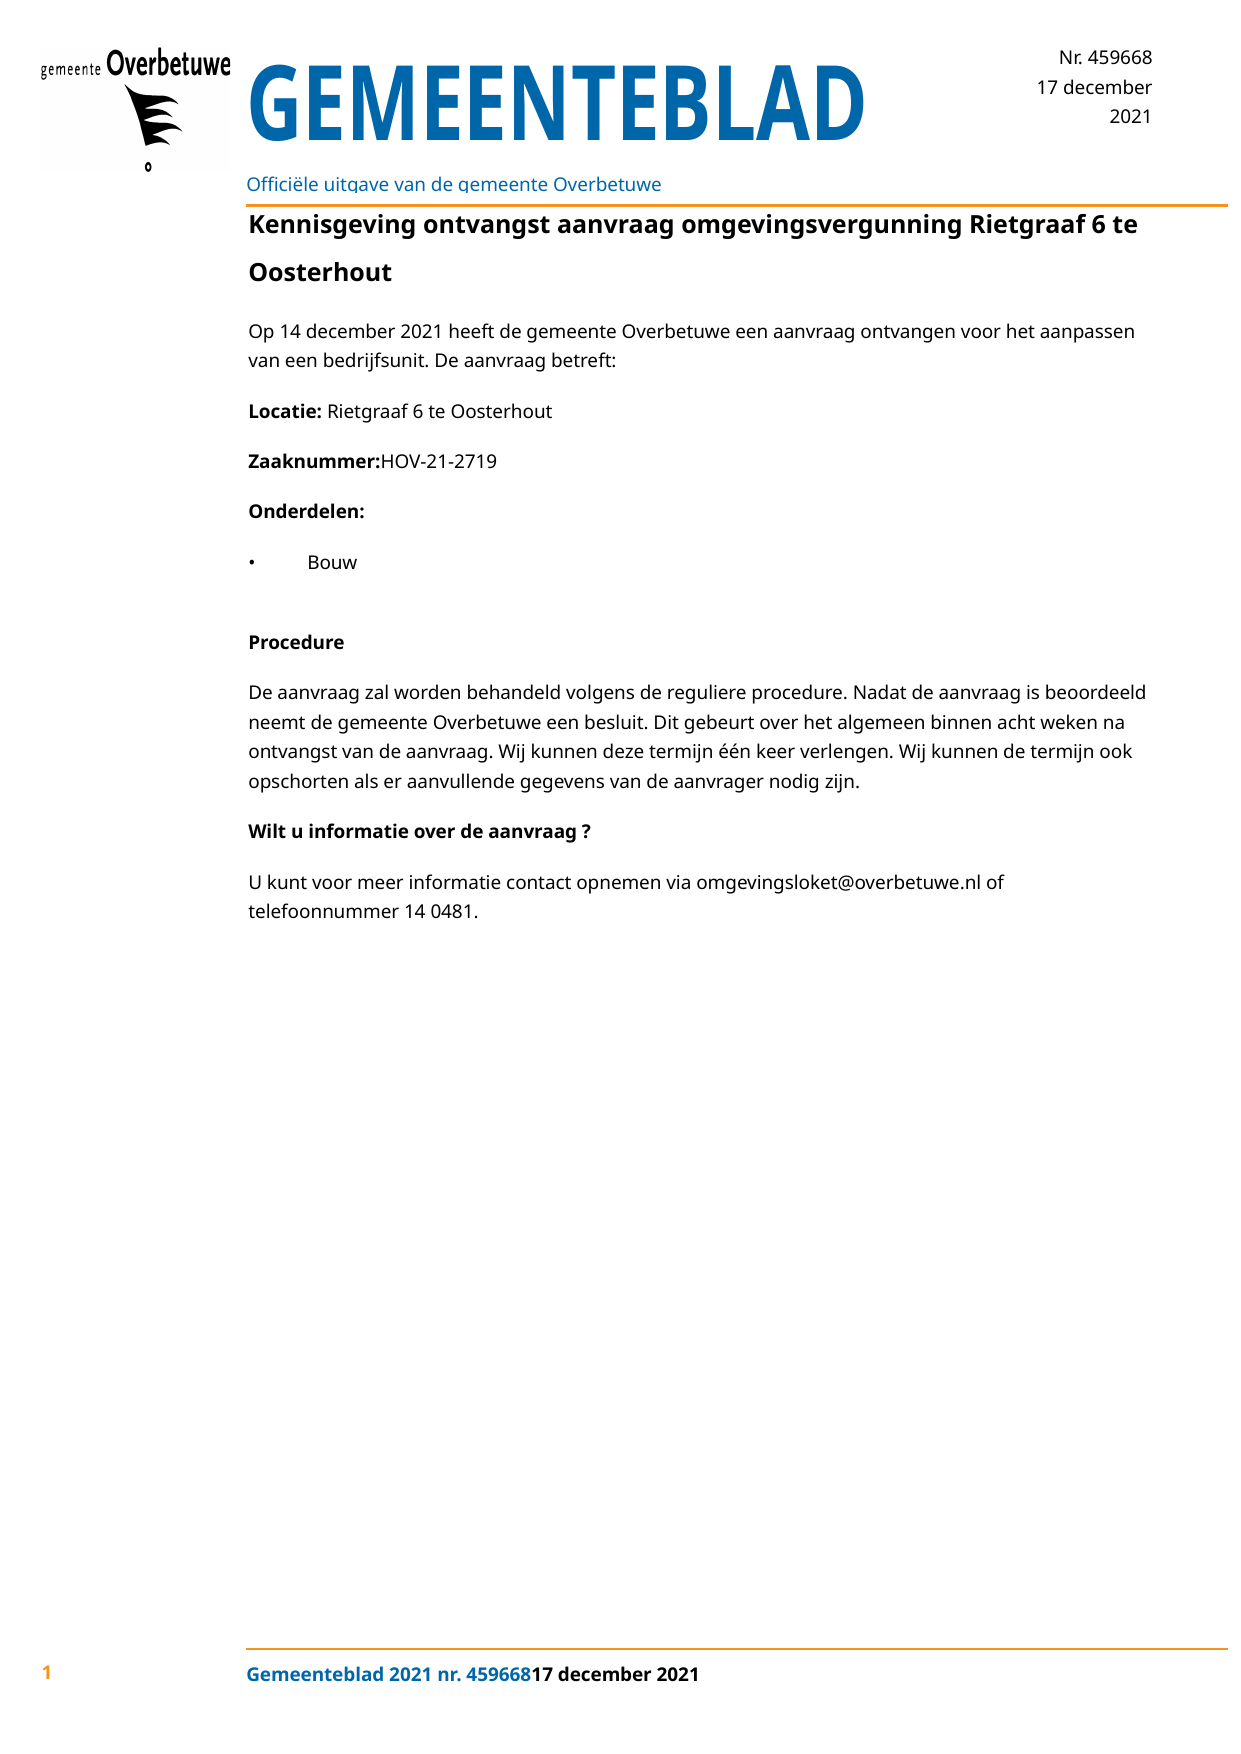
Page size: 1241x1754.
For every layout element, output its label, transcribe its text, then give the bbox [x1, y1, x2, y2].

text Zaaknummer:HOV-21-2719 [248, 448, 1152, 474]
text U kunt voor meer informatie contact opnemen via omgevingsloket@overbetuwe.nl of telefoonnummer 14 0481. [248, 869, 1152, 924]
text Procedure [248, 629, 1152, 655]
text Op 14 december 2021 heeft de gemeente Overbetuwe een aanvraag ontvangen voor het aanpassen van een bedrijfsunit. De aanvraag betreft: [248, 318, 1152, 373]
text Wilt u informatie over de aanvraag ? [248, 819, 1152, 844]
text Kennisgeving ontvangst aanvraag omgevingsvergunning Rietgraaf 6 te Oosterhout [248, 207, 1152, 288]
list Bouw [248, 549, 1152, 575]
picture [41, 47, 231, 172]
text Locatie: Rietgraaf 6 te Oosterhout [248, 398, 1152, 424]
text De aanvraag zal worden behandeld volgens de reguliere procedure. Nadat de aanvraag is beoordeeld neemt de gemeente Overbetuwe een besluit. Dit gebeurt over het algemeen binnen acht weken na ontvangst van de aanvraag. Wij kunnen deze termijn één keer verlengen. Wij kunnen de termijn ook opschorten als er aanvullende gegevens van de aanvrager nodig zijn. [248, 679, 1152, 794]
text Onderdelen: [248, 499, 1152, 524]
